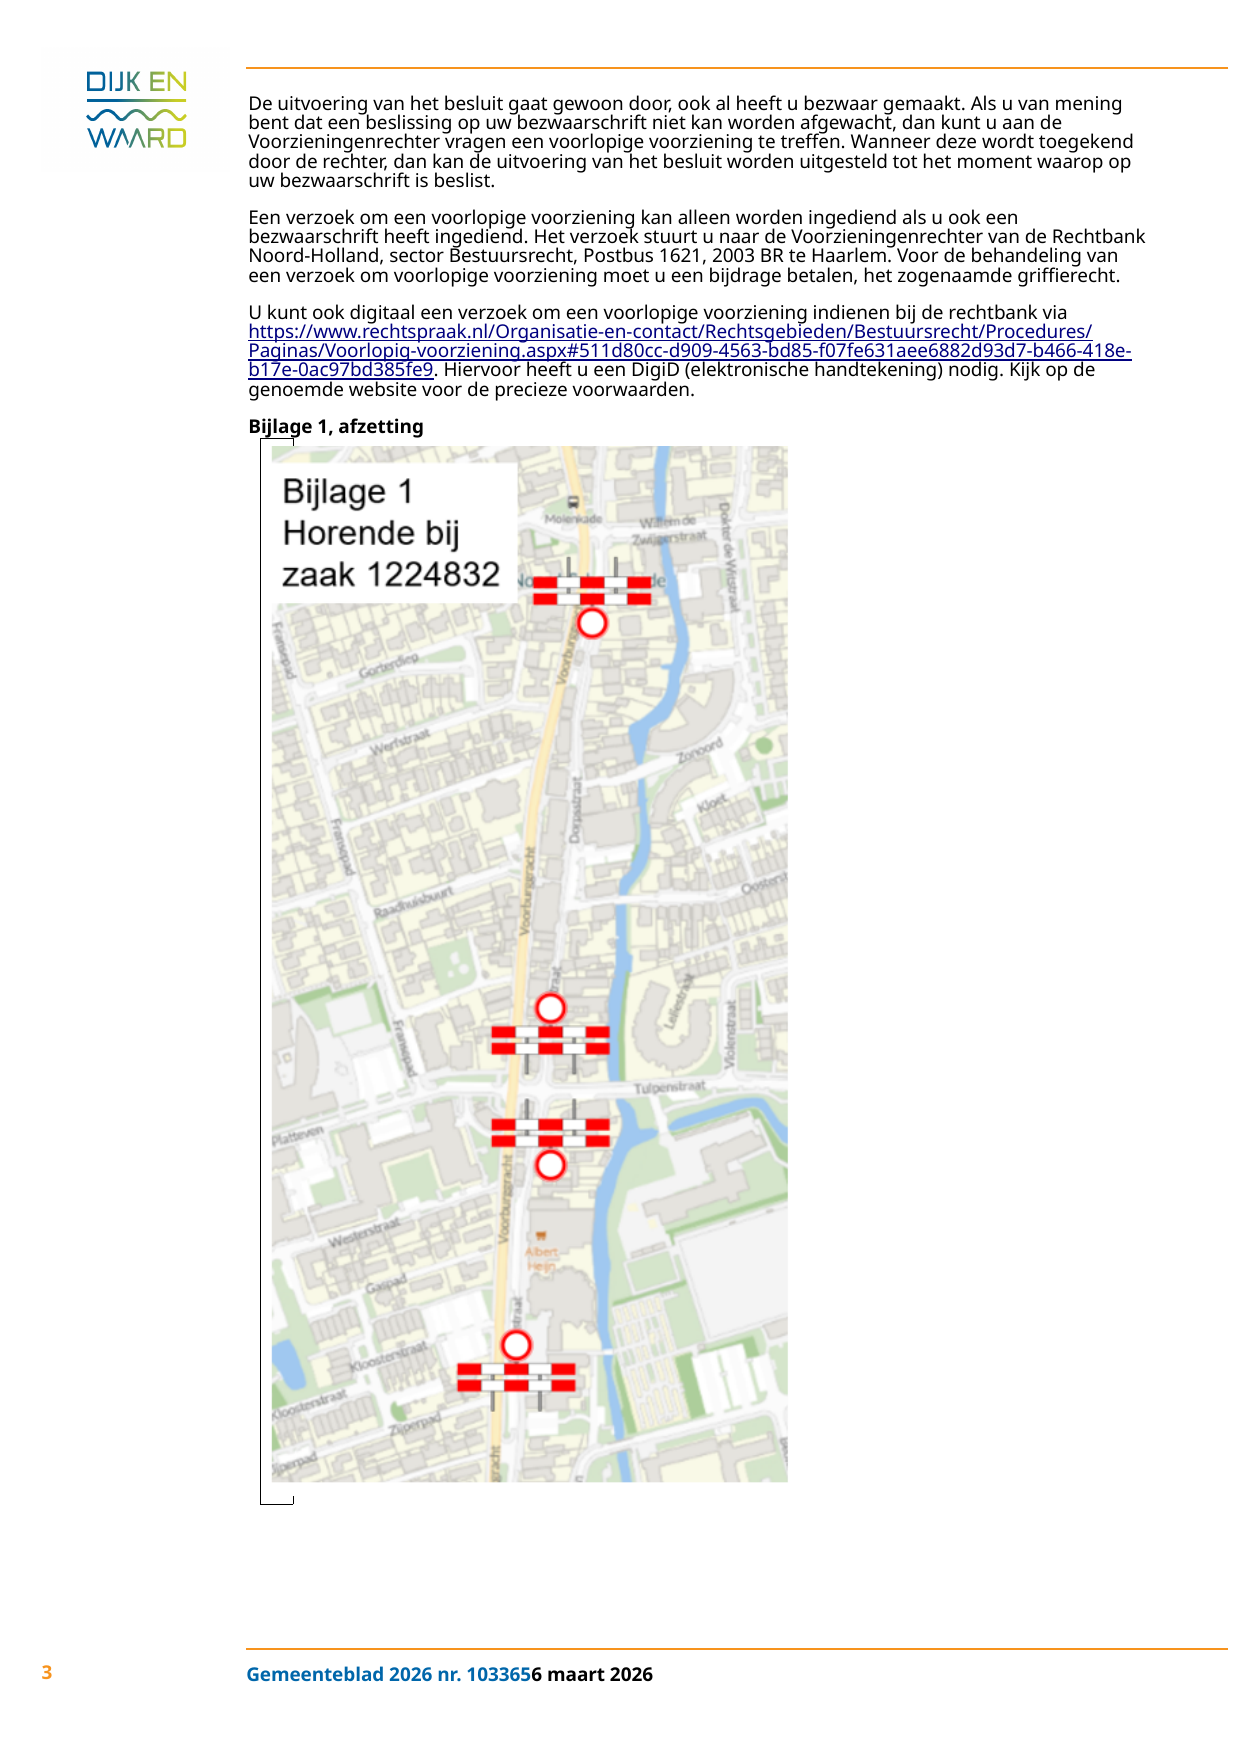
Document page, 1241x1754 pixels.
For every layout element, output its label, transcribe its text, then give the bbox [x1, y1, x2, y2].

picture [268, 446, 860, 1496]
text De uitvoering van het besluit gaat gewoon door, ook al heeft u bezwaar gemaakt. Als u van mening bent dat een beslissing op uw bezwaarschrift niet kan worden afgewacht, dan kunt u aan de Voorzieningenrechter vragen een voorlopige voorziening te treffen. Wanneer deze wordt toegekend door de rechter, dan kan de uitvoering van het besluit worden uitgesteld tot het moment waarop op uw bezwaarschrift is beslist. [248, 95, 1152, 191]
text Een verzoek om een voorlopige voorziening kan alleen worden ingediend als u ook een bezwaarschrift heeft ingediend. Het verzoek stuurt u naar de Voorzieningenrechter van de Rechtbank Noord-Holland, sector Bestuursrecht, Postbus 1621, 2003 BR te Haarlem. Voor de behandeling van een verzoek om voorlopige voorziening moet u een bijdrage betalen, het zogenaamde griffierecht. [248, 209, 1152, 286]
text Bijlage 1, afzetting [248, 418, 1152, 437]
picture [41, 47, 231, 172]
text U kunt ook digitaal een verzoek om een voorlopige voorziening indienen bij de rechtbank via https://www.rechtspraak.nl/Organisatie-en-contact/Rechtsgebieden/Bestuursrecht/Procedures/Paginas/Voorlopig-voorziening.aspx#511d80cc-d909-4563-bd85-f07fe631aee6882d93d7-b466-418e-b17e-0ac97bd385fe9. Hiervoor heeft u een DigiD (elektronische handtekening) nodig. Kijk op de genoemde website voor de precieze voorwaarden. [248, 304, 1152, 400]
